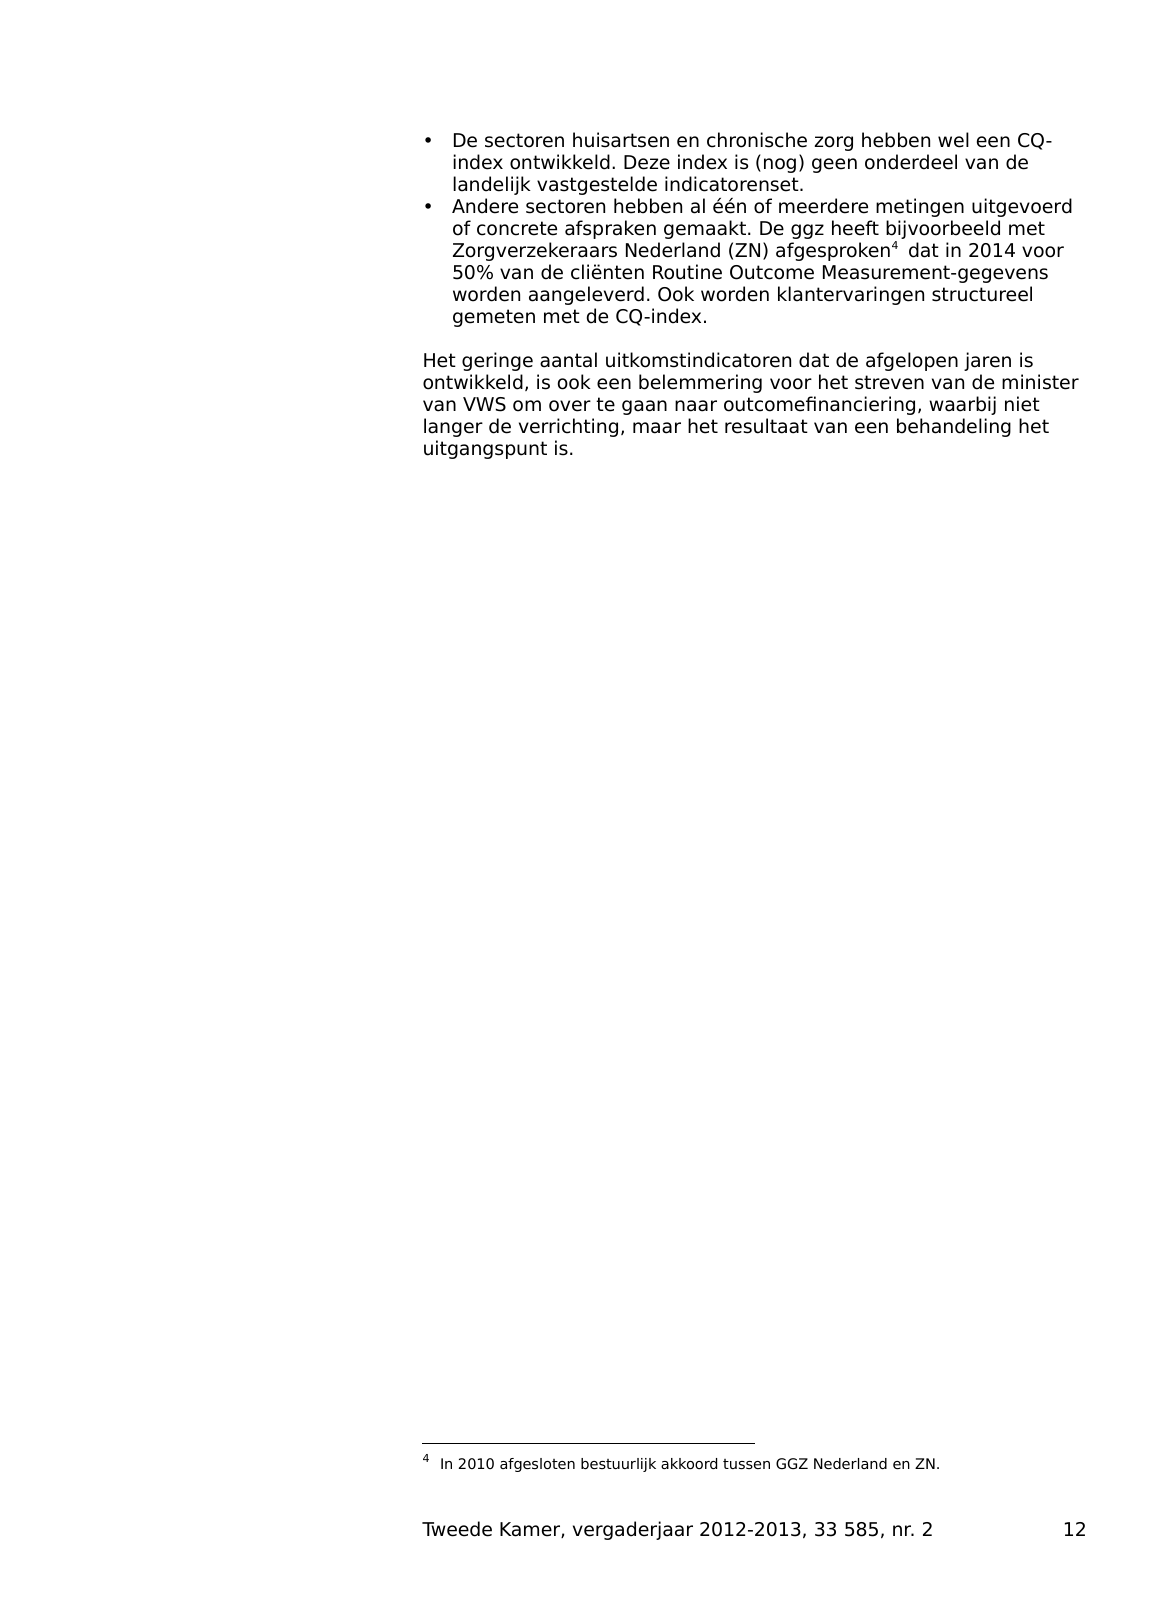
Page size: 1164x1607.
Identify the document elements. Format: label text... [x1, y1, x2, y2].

text In 2010 afgesloten bestuurlijk akkoord tussen GGZ Nederland en ZN. [422, 1452, 1087, 1474]
text • De sectoren huisartsen en chronische zorg hebben wel een CQ-index ontwikkeld. Deze index is (nog) geen onderdeel van de landelijk vastgestelde indicatorenset. [422, 130, 1087, 196]
text Het geringe aantal uitkomstindicatoren dat de afgelopen jaren is ontwikkeld, is ook een belemmering voor het streven van de minister van VWS om over te gaan naar outcomefinanciering, waarbij niet langer de verrichting, maar het resultaat van een behandeling het uitgangspunt is. [422, 350, 1087, 460]
text • Andere sectoren hebben al één of meerdere metingen uitgevoerd of concrete afspraken gemaakt. De ggz heeft bijvoorbeeld met Zorgverzekeraars Nederland (ZN) afgesproken dat in 2014 voor 50% van de cliënten Routine Outcome Measurement-gegevens worden aangeleverd. Ook worden klantervaringen structureel gemeten met de CQ-index. [422, 196, 1087, 328]
